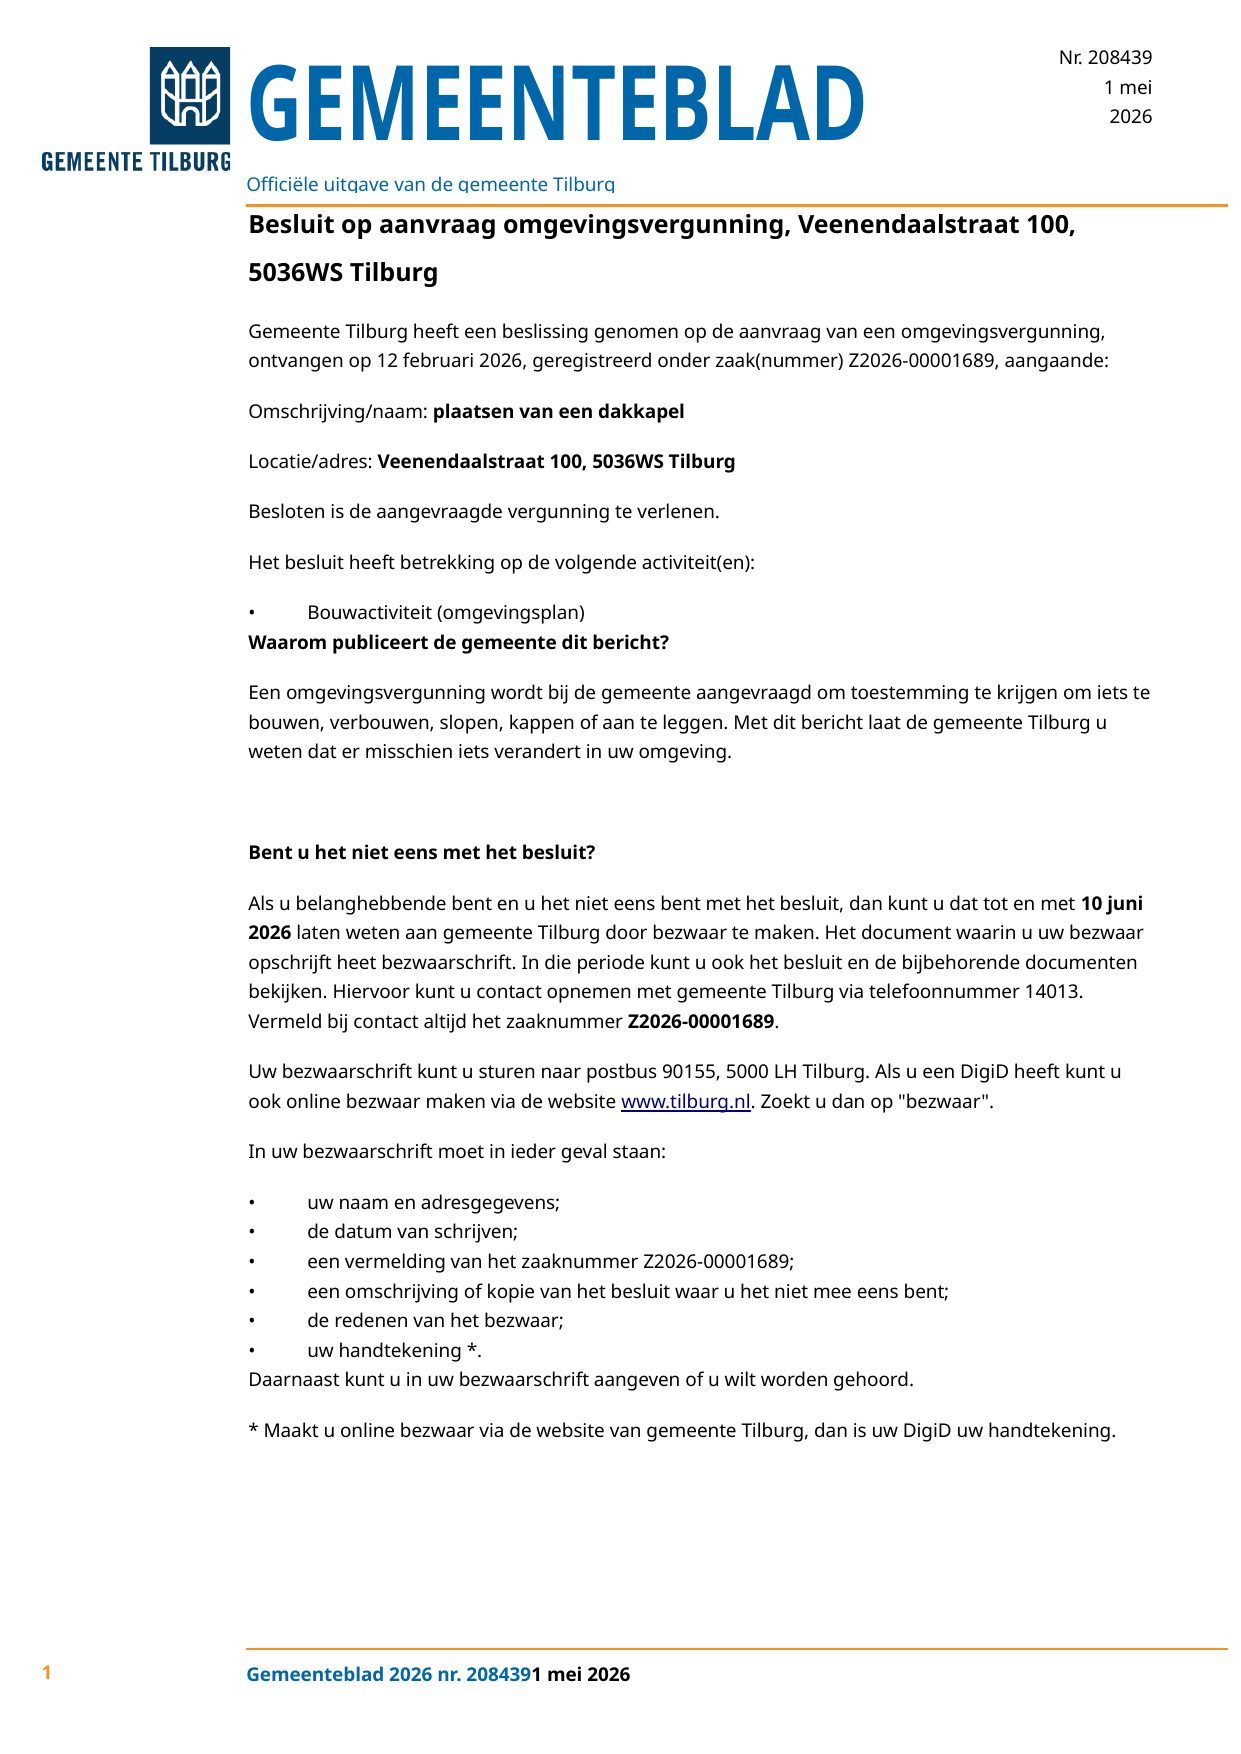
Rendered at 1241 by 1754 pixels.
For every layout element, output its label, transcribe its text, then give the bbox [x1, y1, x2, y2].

list de redenen van het bezwaar; [248, 1307, 1152, 1333]
list uw naam en adresgegevens; [248, 1189, 1152, 1215]
text Bent u het niet eens met het besluit? [248, 839, 1152, 865]
text Locatie/adres: Veenendaalstraat 100, 5036WS Tilburg [248, 448, 1152, 474]
list een vermelding van het zaaknummer Z2026-00001689; [248, 1248, 1152, 1274]
list een omschrijving of kopie van het besluit waar u het niet mee eens bent; [248, 1278, 1152, 1304]
picture [41, 47, 231, 172]
list Bouwactiviteit (omgevingsplan) [248, 599, 1152, 625]
text Een omgevingsvergunning wordt bij de gemeente aangevraagd om toestemming te krijgen om iets te bouwen, verbouwen, slopen, kappen of aan te leggen. Met dit bericht laat de gemeente Tilburg u weten dat er misschien iets verandert in uw omgeving. [248, 679, 1152, 764]
list uw handtekening *. [248, 1337, 1152, 1363]
text Besloten is de aangevraagde vergunning te verlenen. [248, 499, 1152, 524]
text Waarom publiceert de gemeente dit bericht? [248, 629, 1152, 655]
text Als u belanghebbende bent en u het niet eens bent met het besluit, dan kunt u dat tot en met 10 juni 2026 laten weten aan gemeente Tilburg door bezwaar te maken. Het document waarin u uw bezwaar opschrijft heet bezwaarschrift. In die periode kunt u ook het besluit en de bijbehorende documenten bekijken. Hiervoor kunt u contact opnemen met gemeente Tilburg via telefoonnummer 14013. Vermeld bij contact altijd het zaaknummer Z2026-00001689. [248, 890, 1152, 1034]
text Besluit op aanvraag omgevingsvergunning, Veenendaalstraat 100, 5036WS Tilburg [248, 207, 1152, 288]
text Het besluit heeft betrekking op de volgende activiteit(en): [248, 549, 1152, 575]
text Uw bezwaarschrift kunt u sturen naar postbus 90155, 5000 LH Tilburg. Als u een DigiD heeft kunt u ook online bezwaar maken via de website www.tilburg.nl. Zoekt u dan op "bezwaar". [248, 1059, 1152, 1114]
text In uw bezwaarschrift moet in ieder geval staan: [248, 1139, 1152, 1164]
list de datum van schrijven; [248, 1219, 1152, 1244]
text Gemeente Tilburg heeft een beslissing genomen op de aanvraag van een omgevingsvergunning, ontvangen op 12 februari 2026, geregistreerd onder zaak(nummer) Z2026-00001689, aangaande: [248, 318, 1152, 373]
text * Maakt u online bezwaar via de website van gemeente Tilburg, dan is uw DigiD uw handtekening. [248, 1417, 1152, 1443]
text Omschrijving/naam: plaatsen van een dakkapel [248, 398, 1152, 424]
text Daarnaast kunt u in uw bezwaarschrift aangeven of u wilt worden gehoord. [248, 1367, 1152, 1392]
